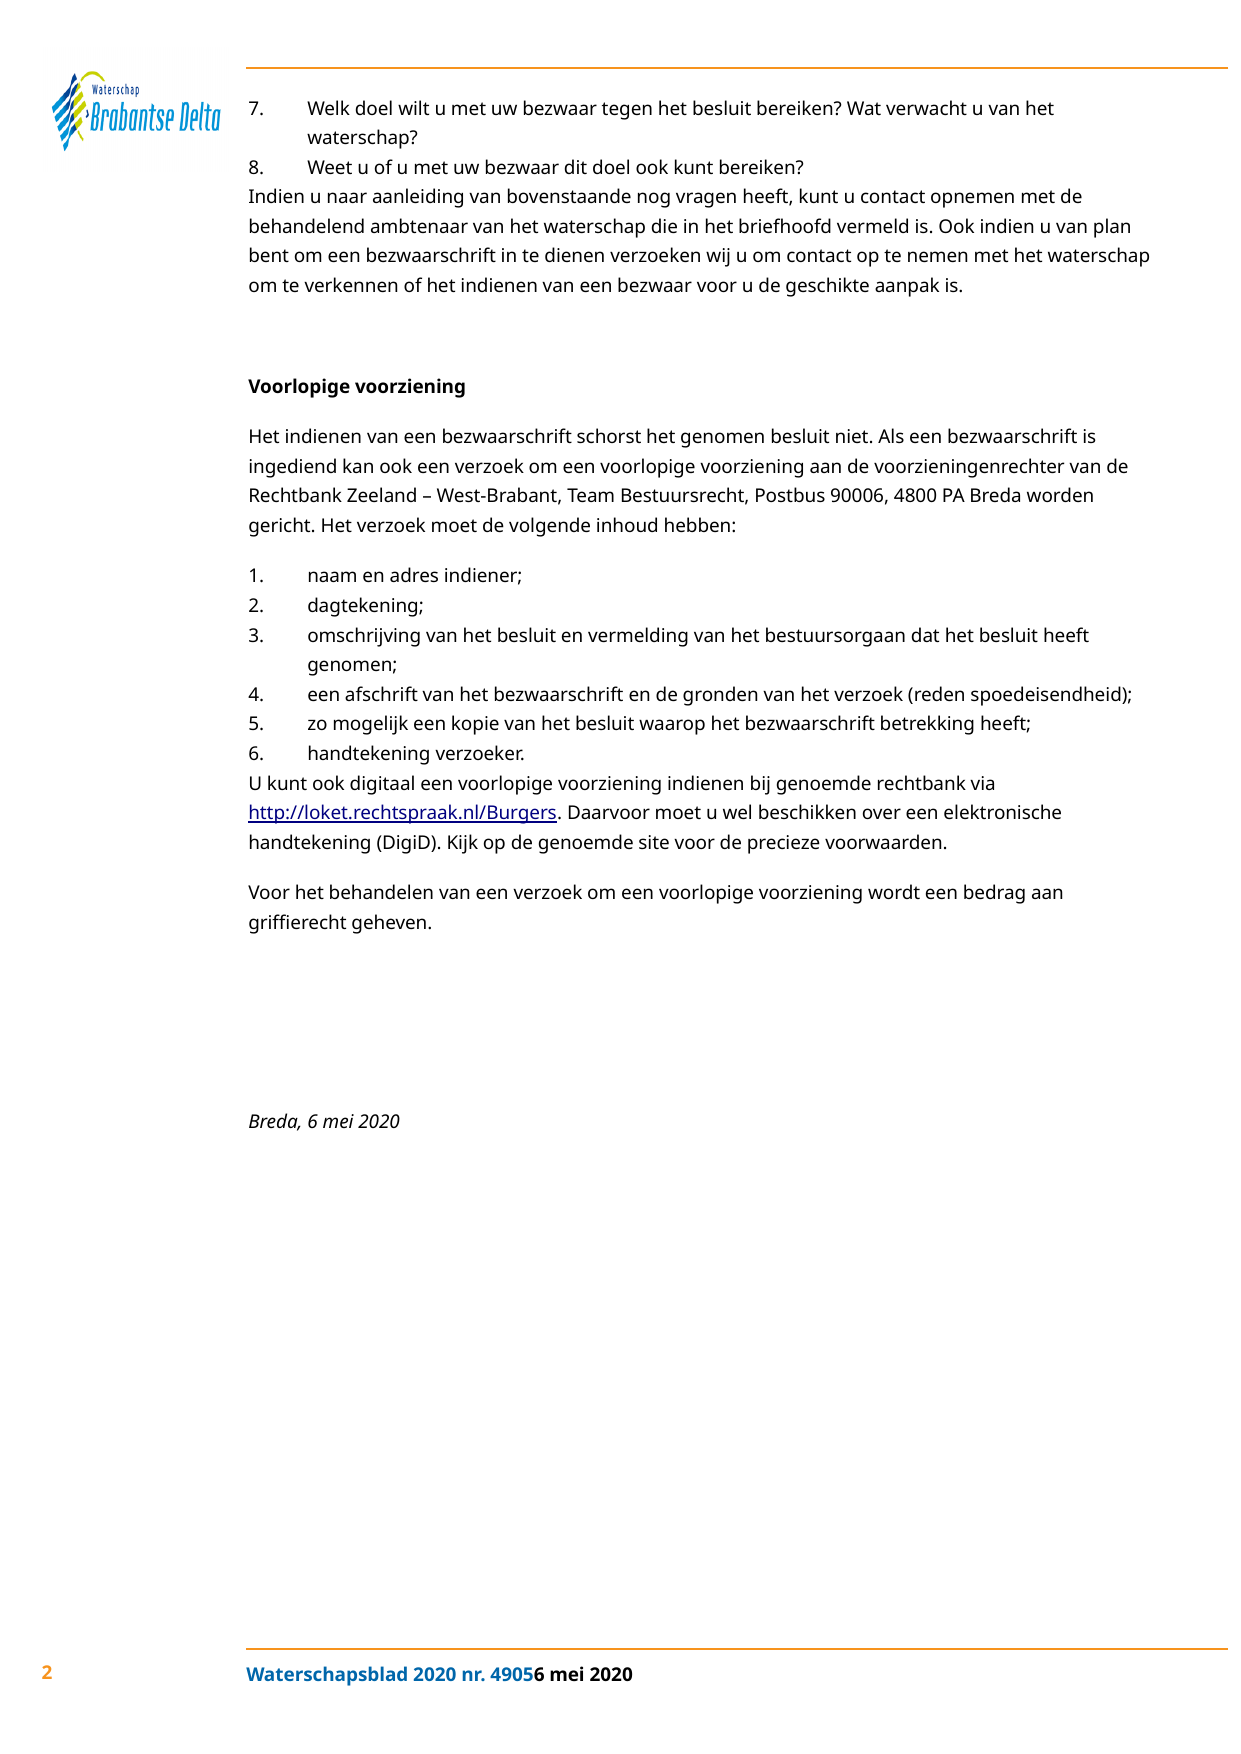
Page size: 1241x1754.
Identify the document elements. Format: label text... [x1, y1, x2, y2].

picture [41, 47, 231, 172]
text Indien u naar aanleiding van bovenstaande nog vragen heeft, kunt u contact opnemen met de behandelend ambtenaar van het waterschap die in het briefhoofd vermeld is. Ook indien u van plan bent om een bezwaarschrift in te dienen verzoeken wij u om contact op te nemen met het waterschap om te verkennen of het indienen van een bezwaar voor u de geschikte aanpak is. [248, 183, 1152, 298]
list omschrijving van het besluit en vermelding van het bestuursorgaan dat het besluit heeft genomen; [248, 622, 1152, 677]
list Welk doel wilt u met uw bezwaar tegen het besluit bereiken? Wat verwacht u van het waterschap? [248, 95, 1152, 150]
list een afschrift van het bezwaarschrift en de gronden van het verzoek (reden spoedeisendheid); [248, 681, 1152, 707]
list zo mogelijk een kopie van het besluit waarop het bezwaarschrift betrekking heeft; [248, 711, 1152, 736]
text Voor het behandelen van een verzoek om een voorlopige voorziening wordt een bedrag aan griffierecht geheven. [248, 879, 1152, 935]
text Breda, 6 mei 2020 [248, 1108, 1152, 1134]
text Het indienen van een bezwaarschrift schorst het genomen besluit niet. Als een bezwaarschrift is ingediend kan ook een verzoek om een voorlopige voorziening aan de voorzieningenrechter van de Rechtbank Zeeland – West-Brabant, Team Bestuursrecht, Postbus 90006, 4800 PA Breda worden gericht. Het verzoek moet de volgende inhoud hebben: [248, 423, 1152, 538]
text U kunt ook digitaal een voorlopige voorziening indienen bij genoemde rechtbank via http://loket.rechtspraak.nl/Burgers. Daarvoor moet u wel beschikken over een elektronische handtekening (DigiD). Kijk op de genoemde site voor de precieze voorwaarden. [248, 770, 1152, 855]
list Weet u of u met uw bezwaar dit doel ook kunt bereiken? [248, 154, 1152, 180]
list dagtekening; [248, 592, 1152, 618]
list naam en adres indiener; [248, 563, 1152, 588]
list handtekening verzoeker. [248, 740, 1152, 766]
text Voorlopige voorziening [248, 373, 1152, 399]
